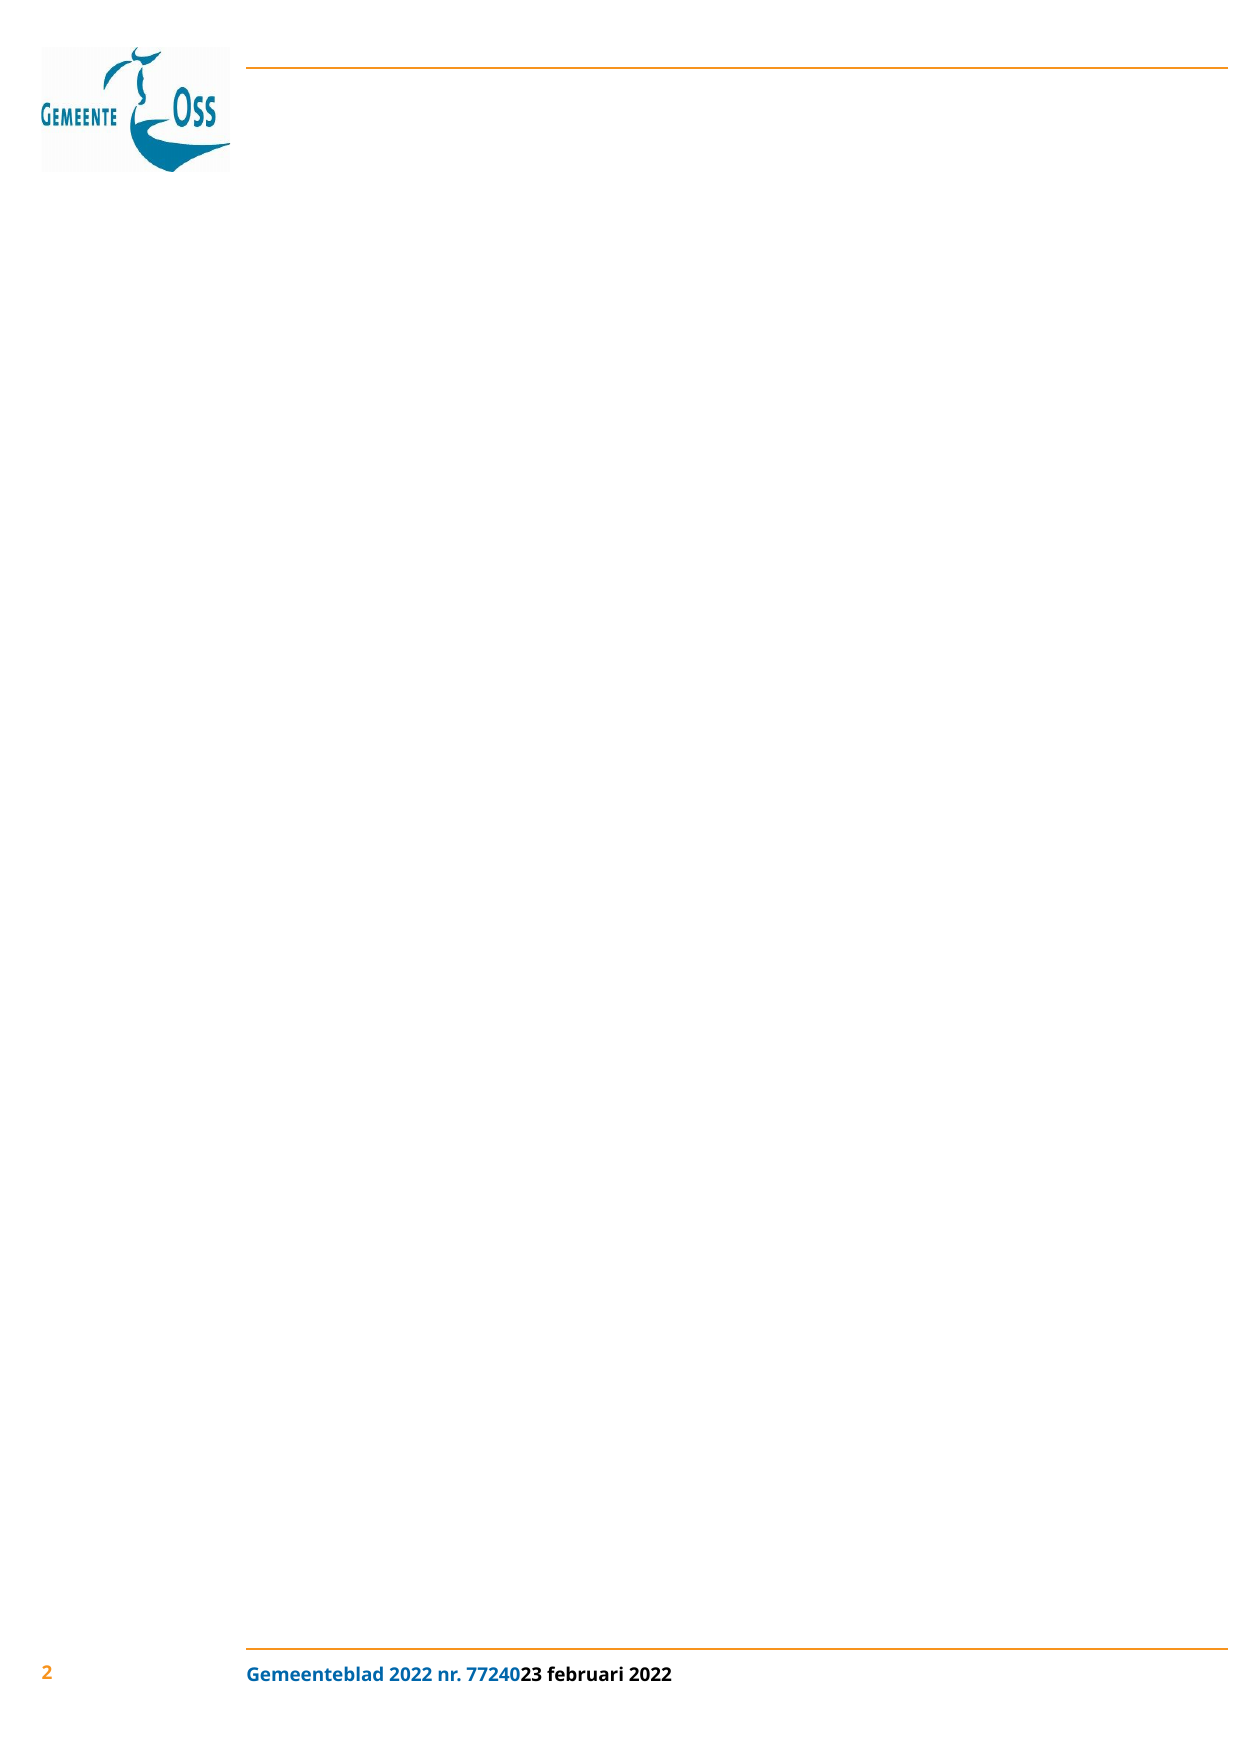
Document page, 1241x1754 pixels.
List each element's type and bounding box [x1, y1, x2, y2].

picture [41, 47, 231, 172]
